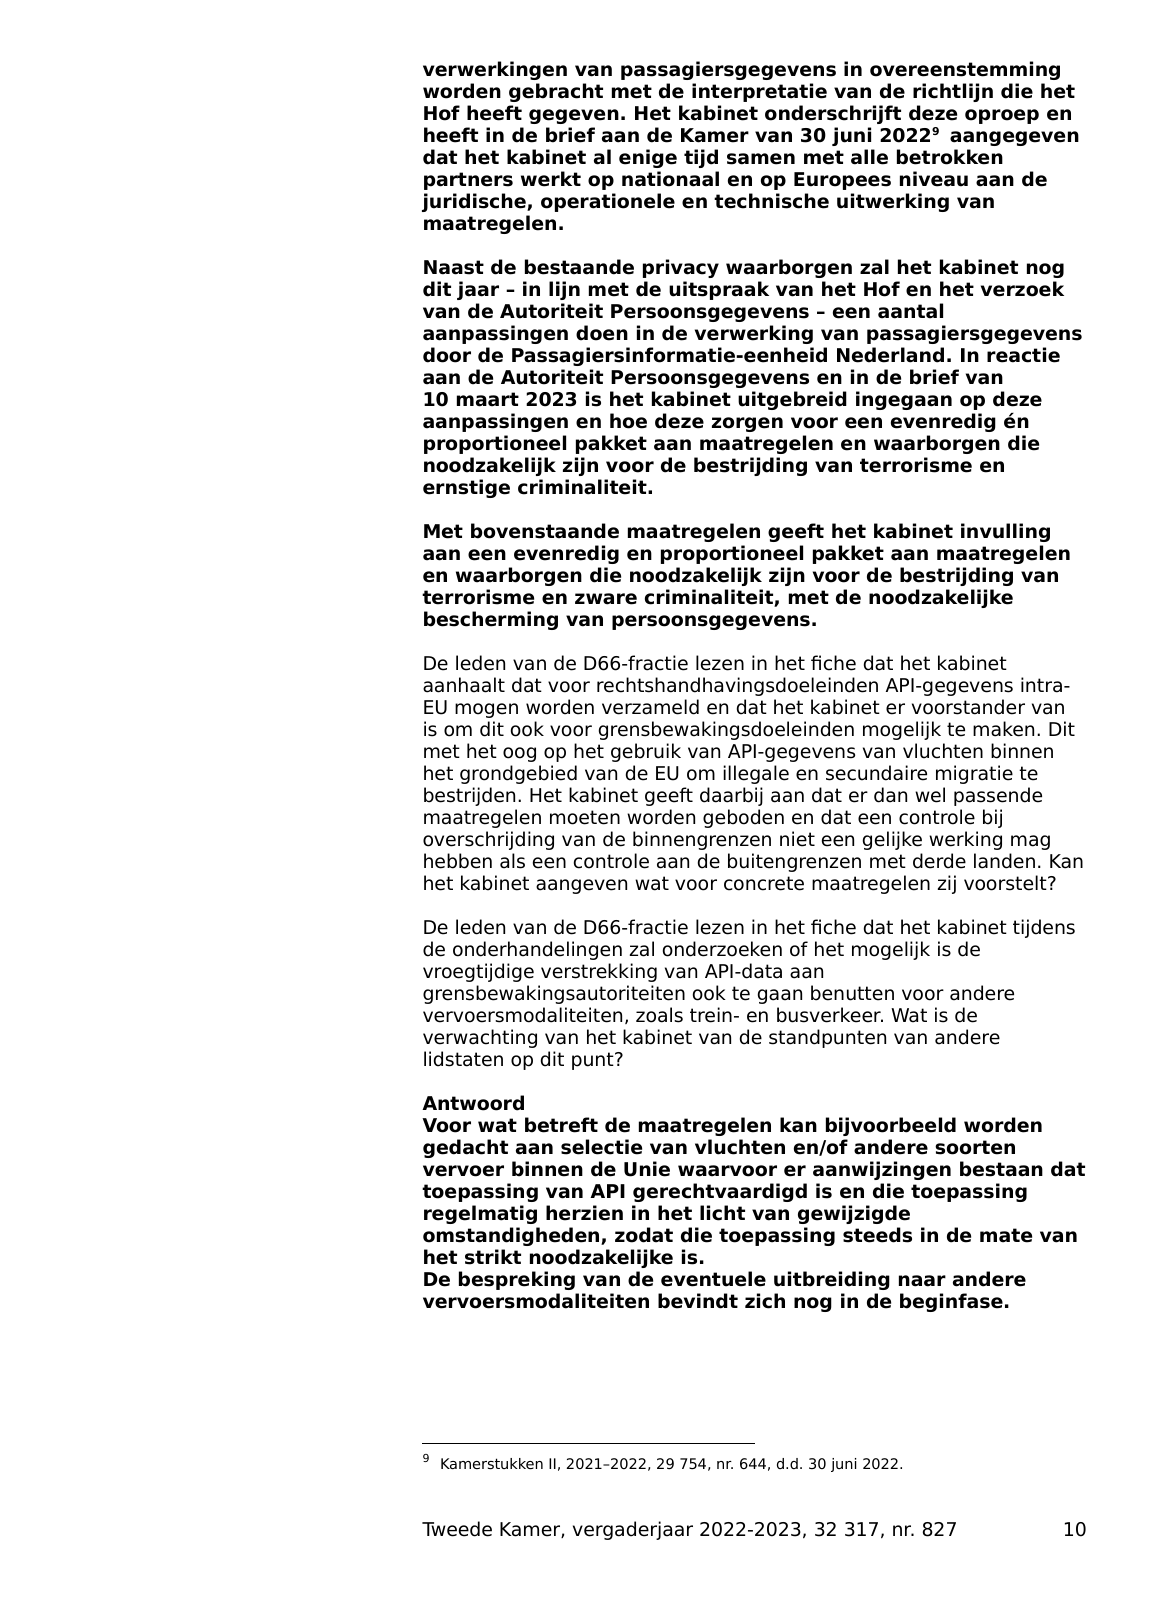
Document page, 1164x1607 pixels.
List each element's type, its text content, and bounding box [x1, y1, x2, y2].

text De leden van de D66-fractie lezen in het fiche dat het kabinet aanhaalt dat voor rechtshandhavingsdoeleinden API-gegevens intra-EU mogen worden verzameld en dat het kabinet er voorstander van is om dit ook voor grensbewakingsdoeleinden mogelijk te maken. Dit met het oog op het gebruik van API-gegevens van vluchten binnen het grondgebied van de EU om illegale en secundaire migratie te bestrijden. Het kabinet geeft daarbij aan dat er dan wel passende maatregelen moeten worden geboden en dat een controle bij overschrijding van de binnengrenzen niet een gelijke werking mag hebben als een controle aan de buitengrenzen met derde landen. Kan het kabinet aangeven wat voor concrete maatregelen zij voorstelt? [422, 653, 1087, 895]
text Kamerstukken II, 2021–2022, 29 754, nr. 644, d.d. 30 juni 2022. [422, 1452, 1087, 1474]
text Antwoord [422, 1093, 1087, 1115]
text De leden van de D66-fractie lezen in het fiche dat het kabinet tijdens de onderhandelingen zal onderzoeken of het mogelijk is de vroegtijdige verstrekking van API-data aan grensbewakingsautoriteiten ook te gaan benutten voor andere vervoersmodaliteiten, zoals trein- en busverkeer. Wat is de verwachting van het kabinet van de standpunten van andere lidstaten op dit punt? [422, 917, 1087, 1071]
text Voor wat betreft de maatregelen kan bijvoorbeeld worden gedacht aan selectie van vluchten en/of andere soorten vervoer binnen de Unie waarvoor er aanwijzingen bestaan dat toepassing van API gerechtvaardigd is en die toepassing regelmatig herzien in het licht van gewijzigde omstandigheden, zodat die toepassing steeds in de mate van het strikt noodzakelijke is. [422, 1115, 1087, 1269]
text Naast de bestaande privacy waarborgen zal het kabinet nog dit jaar – in lijn met de uitspraak van het Hof en het verzoek van de Autoriteit Persoonsgegevens – een aantal aanpassingen doen in de verwerking van passagiersgegevens door de Passagiersinformatie-eenheid Nederland. In reactie aan de Autoriteit Persoonsgegevens en in de brief van 10 maart 2023 is het kabinet uitgebreid ingegaan op deze aanpassingen en hoe deze zorgen voor een evenredig én proportioneel pakket aan maatregelen en waarborgen die noodzakelijk zijn voor de bestrijding van terrorisme en ernstige criminaliteit. [422, 257, 1087, 499]
text De bespreking van de eventuele uitbreiding naar andere vervoersmodaliteiten bevindt zich nog in de beginfase. [422, 1269, 1087, 1313]
text Met bovenstaande maatregelen geeft het kabinet invulling aan een evenredig en proportioneel pakket aan maatregelen en waarborgen die noodzakelijk zijn voor de bestrijding van terrorisme en zware criminaliteit, met de noodzakelijke bescherming van persoonsgegevens. [422, 521, 1087, 631]
text verwerkingen van passagiersgegevens in overeenstemming worden gebracht met de interpretatie van de richtlijn die het Hof heeft gegeven. Het kabinet onderschrijft deze oproep en heeft in de brief aan de Kamer van 30 juni 2022 aangegeven dat het kabinet al enige tijd samen met alle betrokken partners werkt op nationaal en op Europees niveau aan de juridische, operationele en technische uitwerking van maatregelen. [422, 59, 1087, 235]
